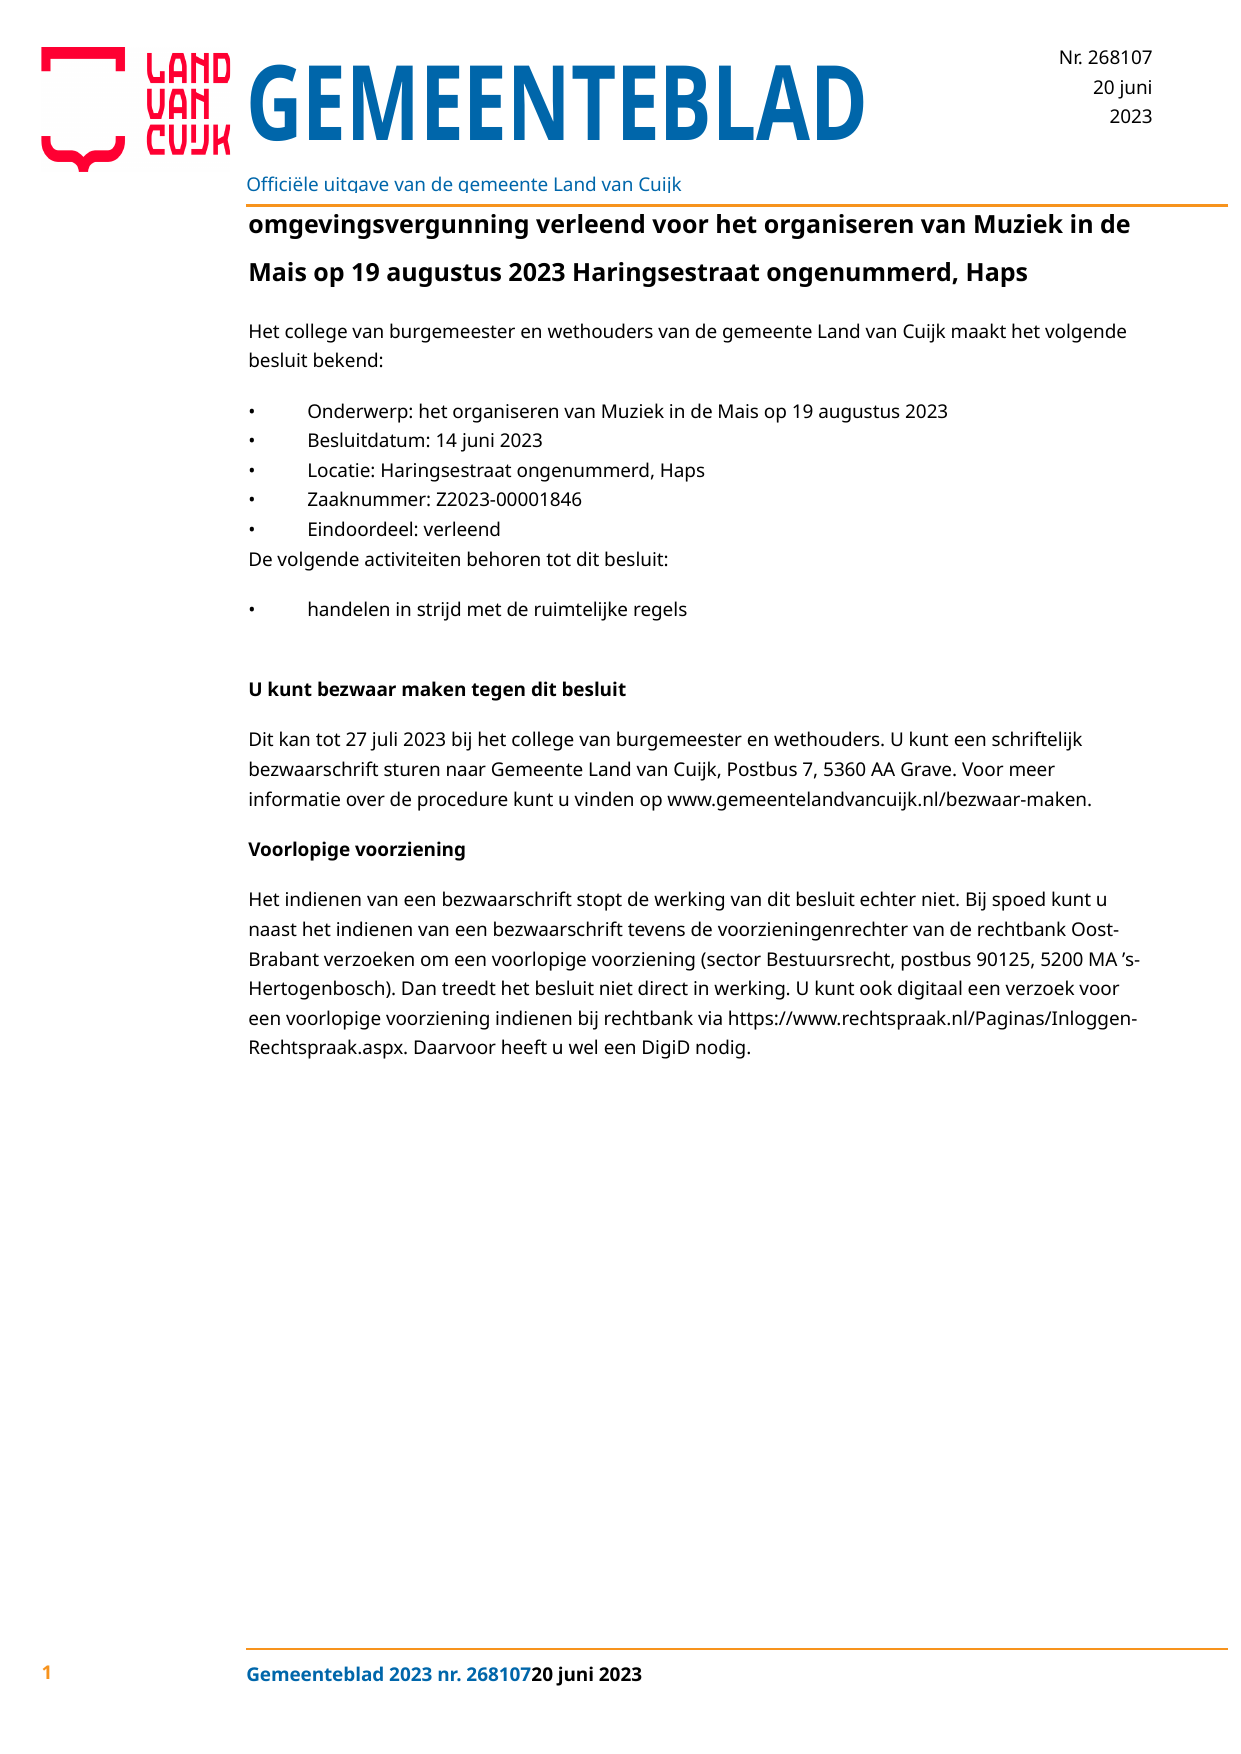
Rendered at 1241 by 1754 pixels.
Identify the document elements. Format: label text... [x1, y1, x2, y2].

list Besluitdatum: 14 juni 2023 [248, 427, 1152, 453]
text Het college van burgemeester en wethouders van de gemeente Land van Cuijk maakt het volgende besluit bekend: [248, 318, 1152, 373]
list handelen in strijd met de ruimtelijke regels [248, 596, 1152, 622]
list Zaaknummer: Z2023-00001846 [248, 487, 1152, 512]
text U kunt bezwaar maken tegen dit besluit [248, 676, 1152, 702]
text Voorlopige voorziening [248, 836, 1152, 862]
text Het indienen van een bezwaarschrift stopt de werking van dit besluit echter niet. Bij spoed kunt u naast het indienen van een bezwaarschrift tevens de voorzieningenrechter van de rechtbank Oost-Brabant verzoeken om een voorlopige voorziening (sector Bestuursrecht, postbus 90125, 5200 MA ’s-Hertogenbosch). Dan treedt het besluit niet direct in werking. U kunt ook digitaal een verzoek voor een voorlopige voorziening indienen bij rechtbank via https://www.rechtspraak.nl/Paginas/Inloggen-Rechtspraak.aspx. Daarvoor heeft u wel een DigiD nodig. [248, 887, 1152, 1060]
text Dit kan tot 27 juli 2023 bij het college van burgemeester en wethouders. U kunt een schriftelijk bezwaarschrift sturen naar Gemeente Land van Cuijk, Postbus 7, 5360 AA Grave. Voor meer informatie over de procedure kunt u vinden op www.gemeentelandvancuijk.nl/bezwaar-maken. [248, 727, 1152, 812]
list Locatie: Haringsestraat ongenummerd, Haps [248, 457, 1152, 483]
text omgevingsvergunning verleend voor het organiseren van Muziek in de Mais op 19 augustus 2023 Haringsestraat ongenummerd, Haps [248, 207, 1152, 288]
picture [41, 47, 231, 172]
text De volgende activiteiten behoren tot dit besluit: [248, 546, 1152, 572]
list Eindoordeel: verleend [248, 516, 1152, 542]
list Onderwerp: het organiseren van Muziek in de Mais op 19 augustus 2023 [248, 398, 1152, 424]
